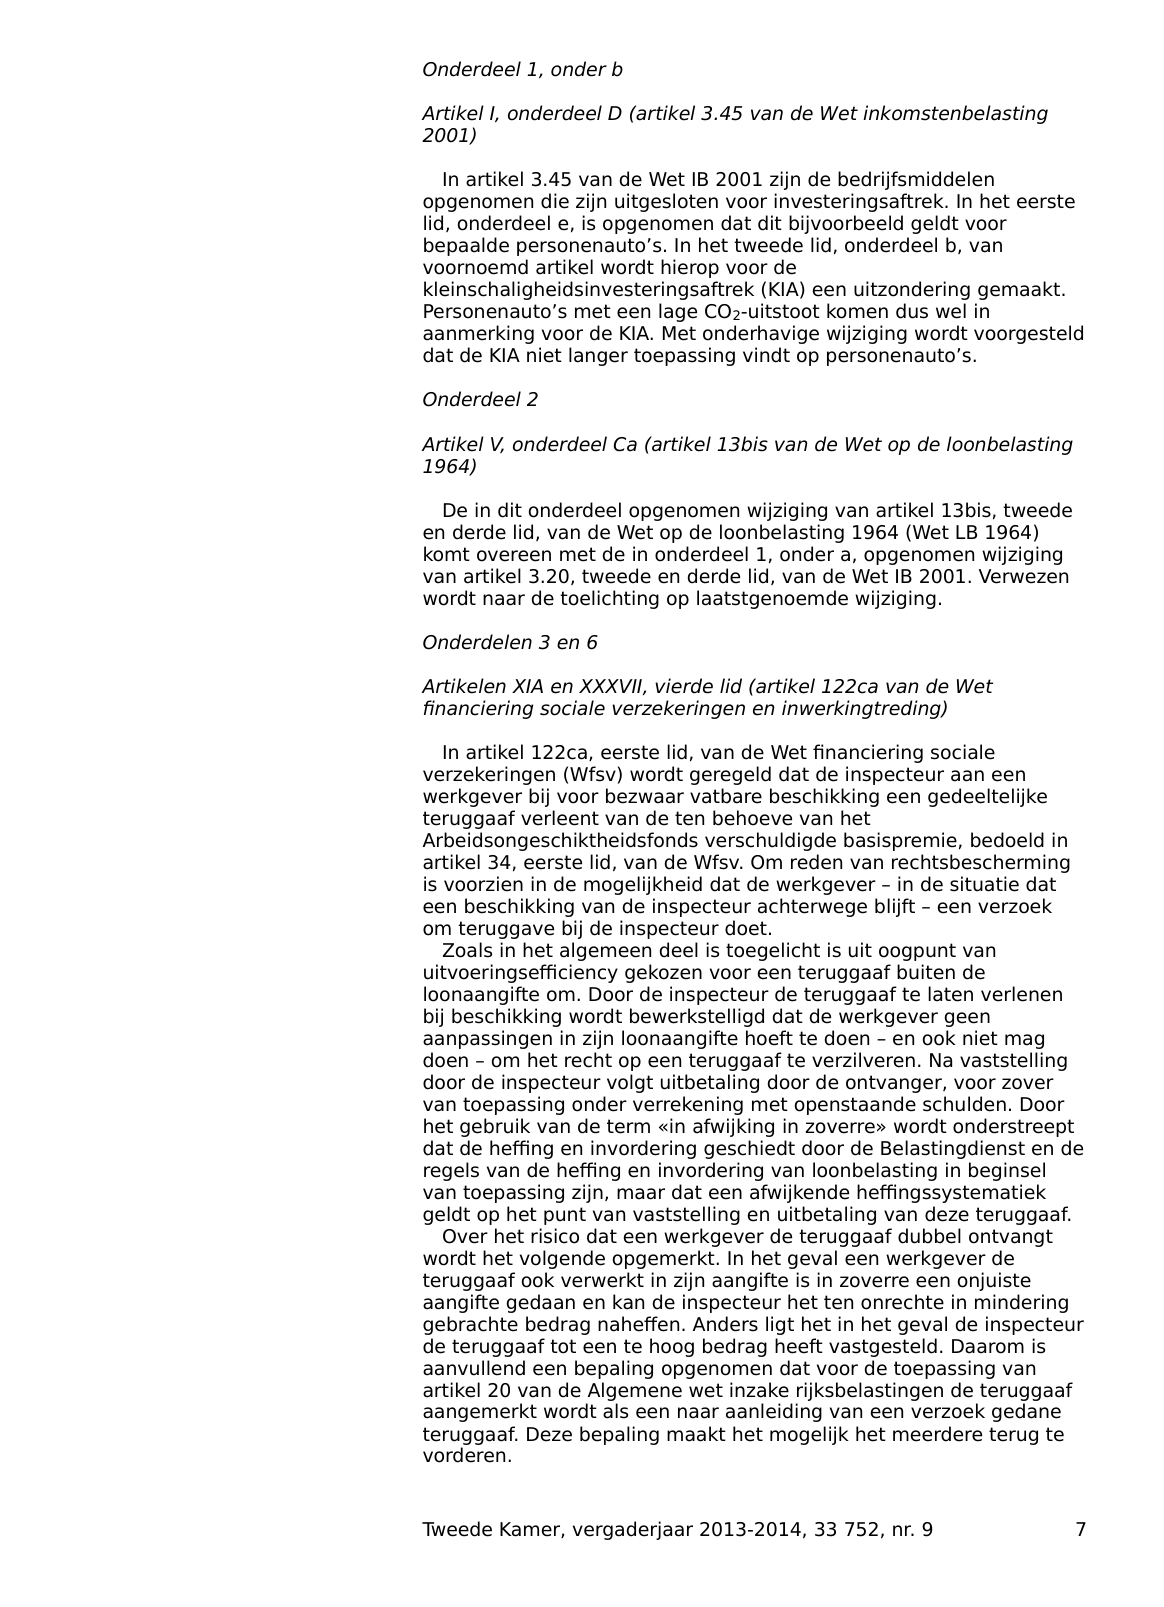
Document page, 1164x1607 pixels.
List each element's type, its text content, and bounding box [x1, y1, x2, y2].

text In artikel 3.45 van de Wet IB 2001 zijn de bedrijfsmiddelen opgenomen die zijn uitgesloten voor investeringsaftrek. In het eerste lid, onderdeel e, is opgenomen dat dit bijvoorbeeld geldt voor bepaalde personenauto’s. In het tweede lid, onderdeel b, van voornoemd artikel wordt hierop voor de kleinschaligheidsinvesteringsaftrek (KIA) een uitzondering gemaakt. Personenauto’s met een lage CO2-uitstoot komen dus wel in aanmerking voor de KIA. Met onderhavige wijziging wordt voorgesteld dat de KIA niet langer toepassing vindt op personenauto’s. [422, 169, 1087, 367]
subtitle Onderdeel 2 [422, 389, 1087, 411]
subtitle Onderdeel 1, onder b [422, 59, 1087, 81]
text Over het risico dat een werkgever de teruggaaf dubbel ontvangt wordt het volgende opgemerkt. In het geval een werkgever de teruggaaf ook verwerkt in zijn aangifte is in zoverre een onjuiste aangifte gedaan en kan de inspecteur het ten onrechte in mindering gebrachte bedrag naheffen. Anders ligt het in het geval de inspecteur de teruggaaf tot een te hoog bedrag heeft vastgesteld. Daarom is aanvullend een bepaling opgenomen dat voor de toepassing van artikel 20 van de Algemene wet inzake rijksbelastingen de teruggaaf aangemerkt wordt als een naar aanleiding van een verzoek gedane teruggaaf. Deze bepaling maakt het mogelijk het meerdere terug te vorderen. [422, 1226, 1087, 1467]
text In artikel 122ca, eerste lid, van de Wet financiering sociale verzekeringen (Wfsv) wordt geregeld dat de inspecteur aan een werkgever bij voor bezwaar vatbare beschikking een gedeeltelijke teruggaaf verleent van de ten behoeve van het Arbeidsongeschiktheidsfonds verschuldigde basispremie, bedoeld in artikel 34, eerste lid, van de Wfsv. Om reden van rechtsbescherming is voorzien in de mogelijkheid dat de werkgever – in de situatie dat een beschikking van de inspecteur achterwege blijft – een verzoek om teruggave bij de inspecteur doet. [422, 742, 1087, 940]
subtitle Artikelen XIA en XXXVII, vierde lid (artikel 122ca van de Wet financiering sociale verzekeringen en inwerkingtreding) [422, 676, 1087, 720]
text Zoals in het algemeen deel is toegelicht is uit oogpunt van uitvoeringsefficiency gekozen voor een teruggaaf buiten de loonaangifte om. Door de inspecteur de teruggaaf te laten verlenen bij beschikking wordt bewerkstelligd dat de werkgever geen aanpassingen in zijn loonaangifte hoeft te doen – en ook niet mag doen – om het recht op een teruggaaf te verzilveren. Na vaststelling door de inspecteur volgt uitbetaling door de ontvanger, voor zover van toepassing onder verrekening met openstaande schulden. Door het gebruik van de term «in afwijking in zoverre» wordt onderstreept dat de heffing en invordering geschiedt door de Belastingdienst en de regels van de heffing en invordering van loonbelasting in beginsel van toepassing zijn, maar dat een afwijkende heffingssystematiek geldt op het punt van vaststelling en uitbetaling van deze teruggaaf. [422, 940, 1087, 1226]
subtitle Artikel V, onderdeel Ca (artikel 13bis van de Wet op de loonbelasting 1964) [422, 433, 1087, 477]
subtitle Artikel I, onderdeel D (artikel 3.45 van de Wet inkomstenbelasting 2001) [422, 103, 1087, 147]
text De in dit onderdeel opgenomen wijziging van artikel 13bis, tweede en derde lid, van de Wet op de loonbelasting 1964 (Wet LB 1964) komt overeen met de in onderdeel 1, onder a, opgenomen wijziging van artikel 3.20, tweede en derde lid, van de Wet IB 2001. Verwezen wordt naar de toelichting op laatstgenoemde wijziging. [422, 500, 1087, 609]
subtitle Onderdelen 3 en 6 [422, 632, 1087, 654]
